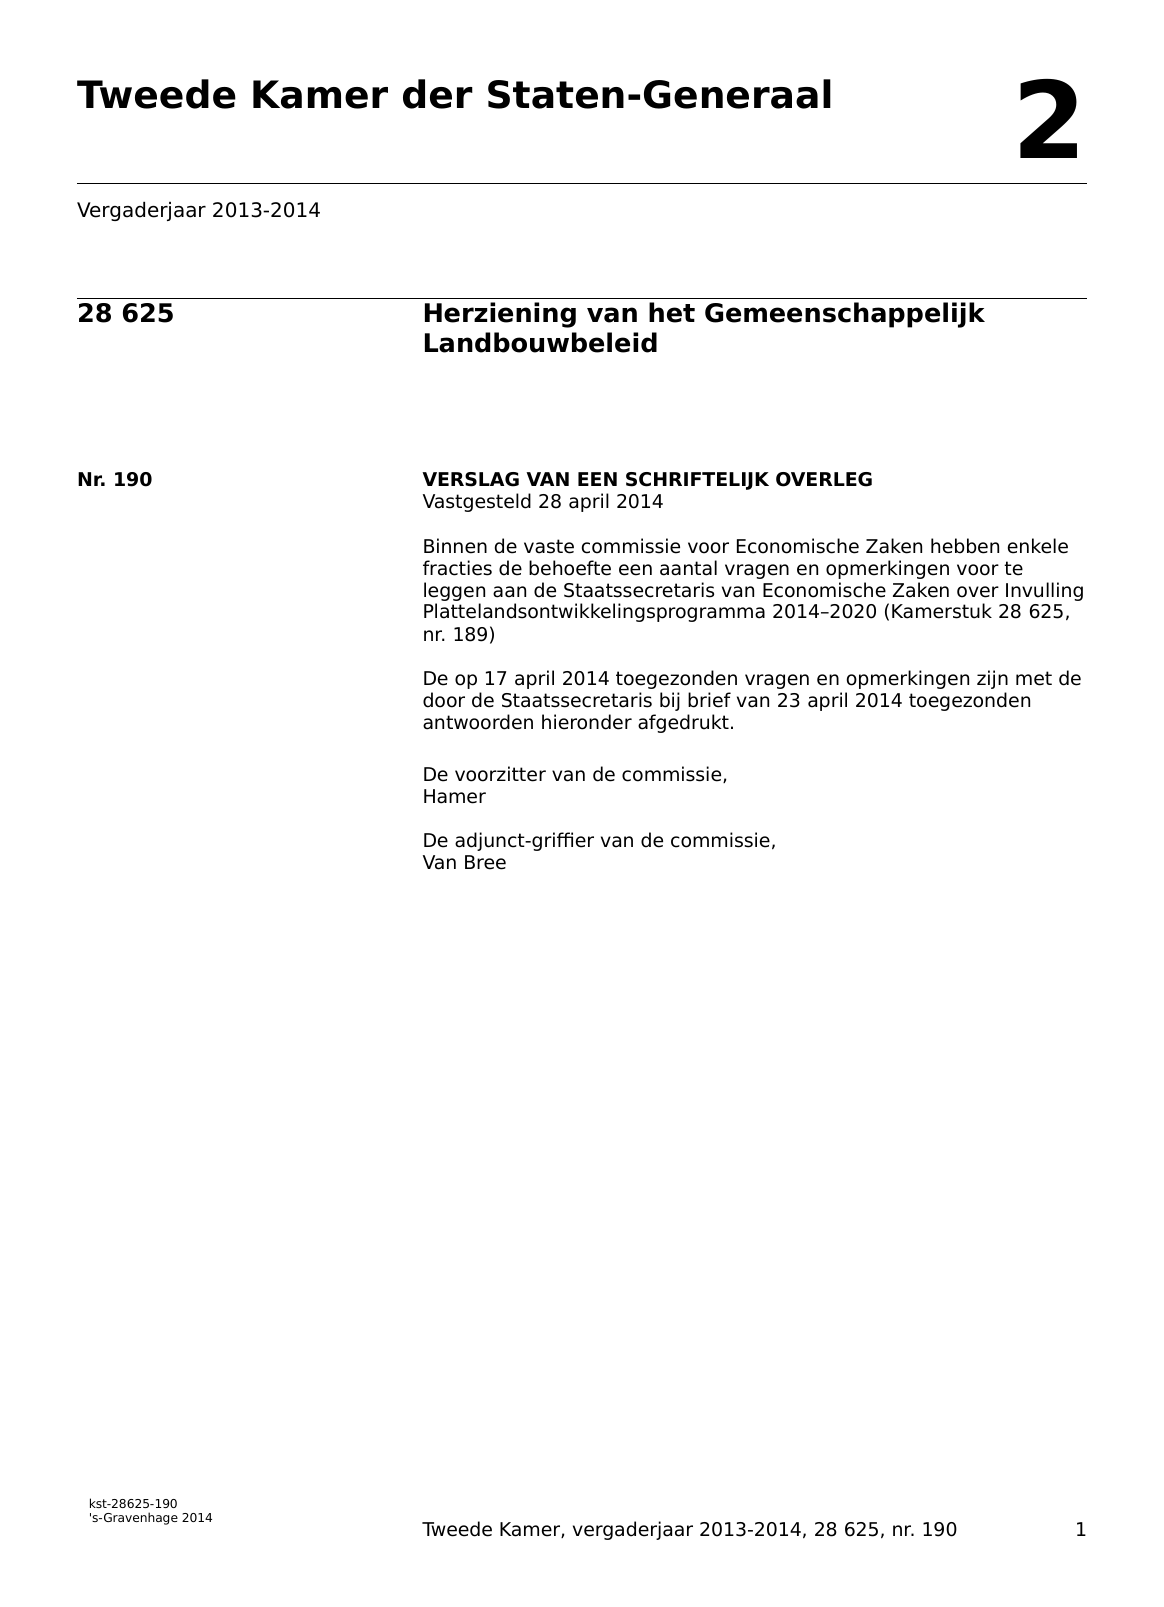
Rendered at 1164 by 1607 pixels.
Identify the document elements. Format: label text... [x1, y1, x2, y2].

text De voorzitter van de commissie, Hamer [422, 763, 1087, 807]
text kst-28625-190 [88, 1497, 323, 1511]
table_header 2 [886, 59, 1087, 183]
text De adjunct-griffier van de commissie, Van Bree [422, 830, 1087, 874]
text Vastgesteld 28 april 2014 [422, 491, 1087, 513]
subtitle 28 625 Herziening van het Gemeenschappelijk Landbouwbeleid [77, 299, 1087, 358]
text De op 17 april 2014 toegezonden vragen en opmerkingen zijn met de door de Staatssecretaris bij brief van 23 april 2014 toegezonden antwoorden hieronder afgedrukt. [422, 668, 1087, 733]
text Binnen de vaste commissie voor Economische Zaken hebben enkele fracties de behoefte een aantal vragen en opmerkingen voor te leggen aan de Staatssecretaris van Economische Zaken over Invulling Plattelandsontwikkelingsprogramma 2014–2020 (Kamerstuk 28 625, nr. 189) [422, 536, 1087, 645]
table_cell Vergaderjaar 2013-2014 [77, 184, 1087, 298]
subtitle Nr. 190 VERSLAG VAN EEN SCHRIFTELIJK OVERLEG [77, 469, 1087, 491]
text 's-Gravenhage 2014 [88, 1511, 323, 1525]
table_header Tweede Kamer der Staten-Generaal [77, 59, 886, 183]
